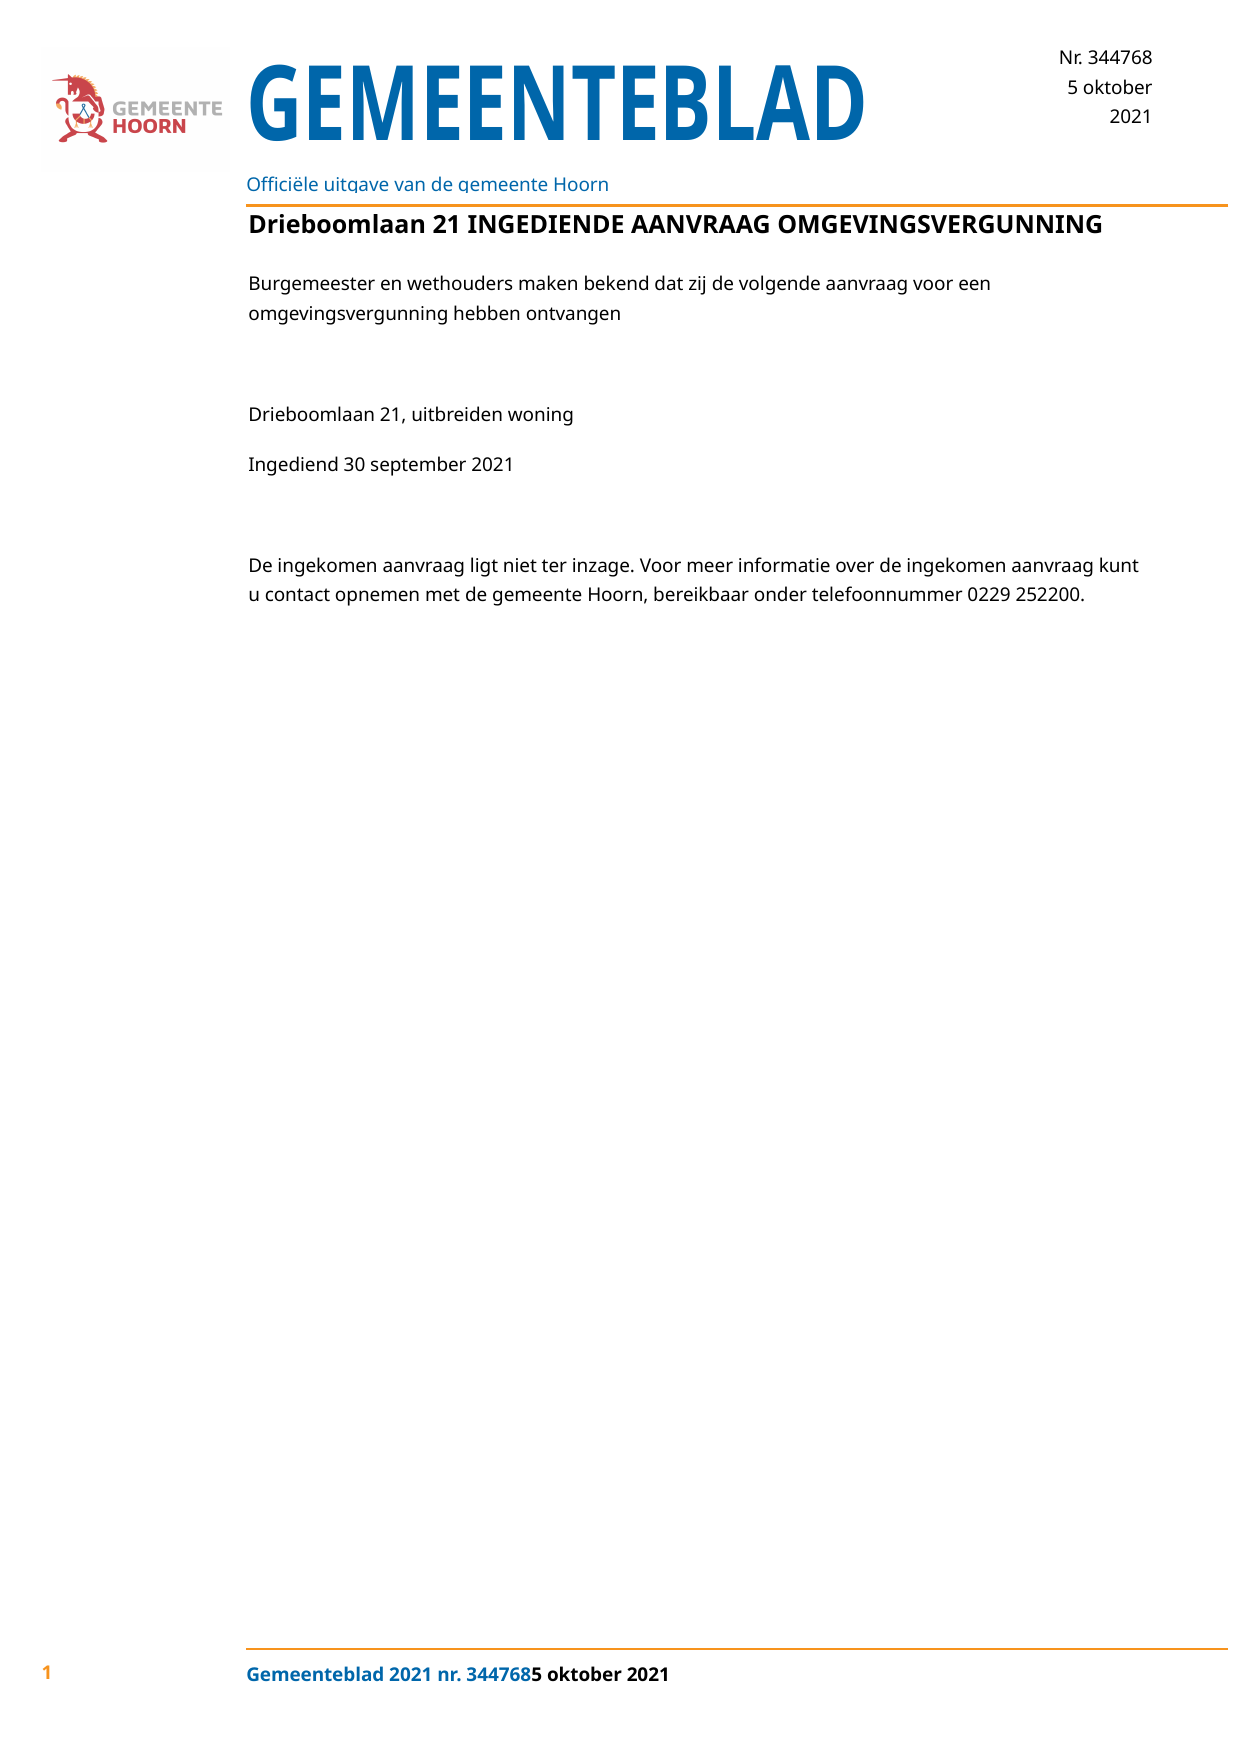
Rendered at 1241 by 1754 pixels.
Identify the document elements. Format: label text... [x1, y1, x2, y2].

picture [41, 47, 231, 172]
text Ingediend 30 september 2021 [248, 451, 1152, 477]
text Burgemeester en wethouders maken bekend dat zij de volgende aanvraag voor een omgevingsvergunning hebben ontvangen [248, 270, 1152, 326]
text Drieboomlaan 21, uitbreiden woning [248, 401, 1152, 426]
text De ingekomen aanvraag ligt niet ter inzage. Voor meer informatie over de ingekomen aanvraag kunt u contact opnemen met de gemeente Hoorn, bereikbaar onder telefoonnummer 0229 252200. [248, 552, 1152, 607]
text Drieboomlaan 21 INGEDIENDE AANVRAAG OMGEVINGSVERGUNNING [248, 207, 1152, 241]
